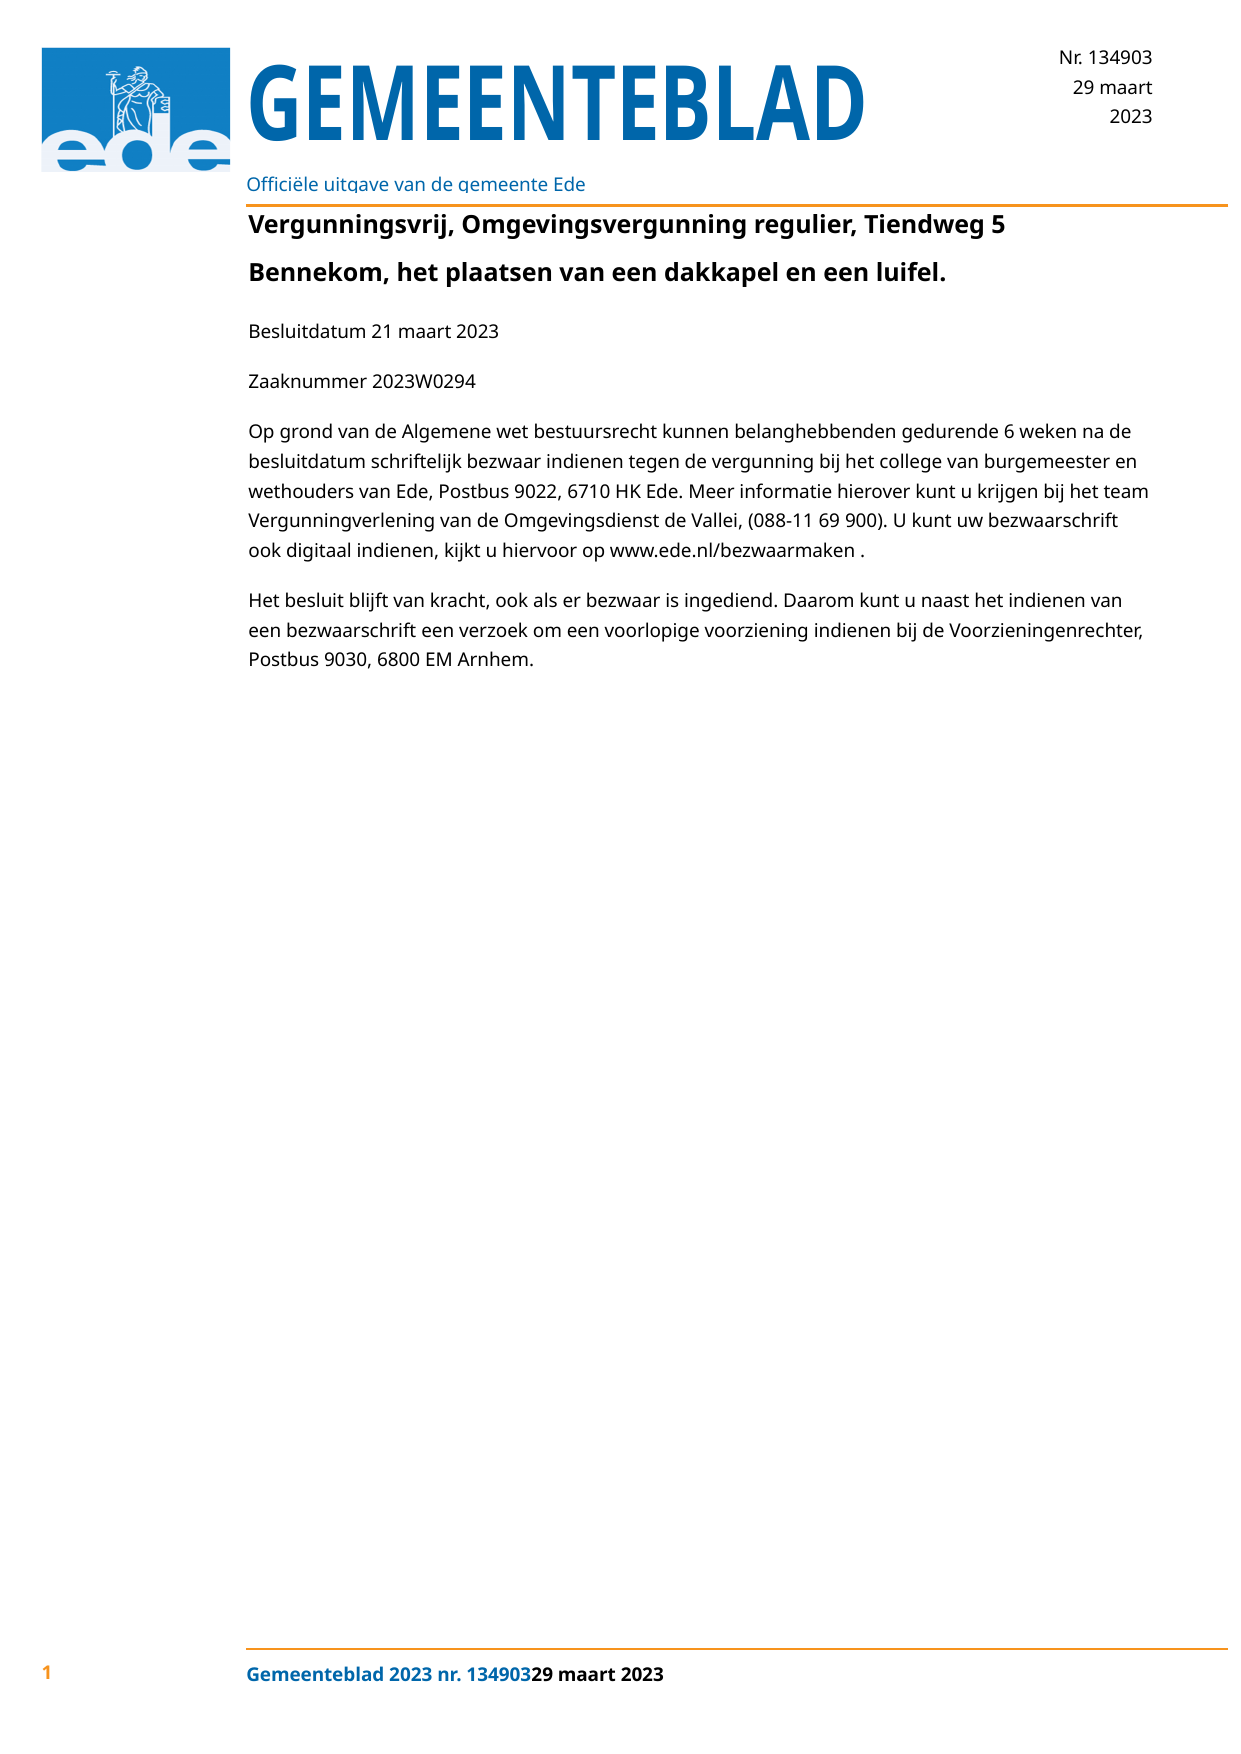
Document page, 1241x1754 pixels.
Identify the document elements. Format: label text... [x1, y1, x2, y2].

text Besluitdatum 21 maart 2023 [248, 318, 1152, 344]
picture [41, 47, 231, 172]
text Het besluit blijft van kracht, ook als er bezwaar is ingediend. Daarom kunt u naast het indienen van een bezwaarschrift een verzoek om een voorlopige voorziening indienen bij de Voorzieningenrechter, Postbus 9030, 6800 EM Arnhem. [248, 587, 1152, 672]
text Op grond van de Algemene wet bestuursrecht kunnen belanghebbenden gedurende 6 weken na de besluitdatum schriftelijk bezwaar indienen tegen de vergunning bij het college van burgemeester en wethouders van Ede, Postbus 9022, 6710 HK Ede. Meer informatie hierover kunt u krijgen bij het team Vergunningverlening van de Omgevingsdienst de Vallei, (088-11 69 900). U kunt uw bezwaarschrift ook digitaal indienen, kijkt u hiervoor op www.ede.nl/bezwaarmaken . [248, 419, 1152, 563]
text Zaaknummer 2023W0294 [248, 368, 1152, 394]
text Vergunningsvrij, Omgevingsvergunning regulier, Tiendweg 5 Bennekom, het plaatsen van een dakkapel en een luifel. [248, 207, 1152, 288]
